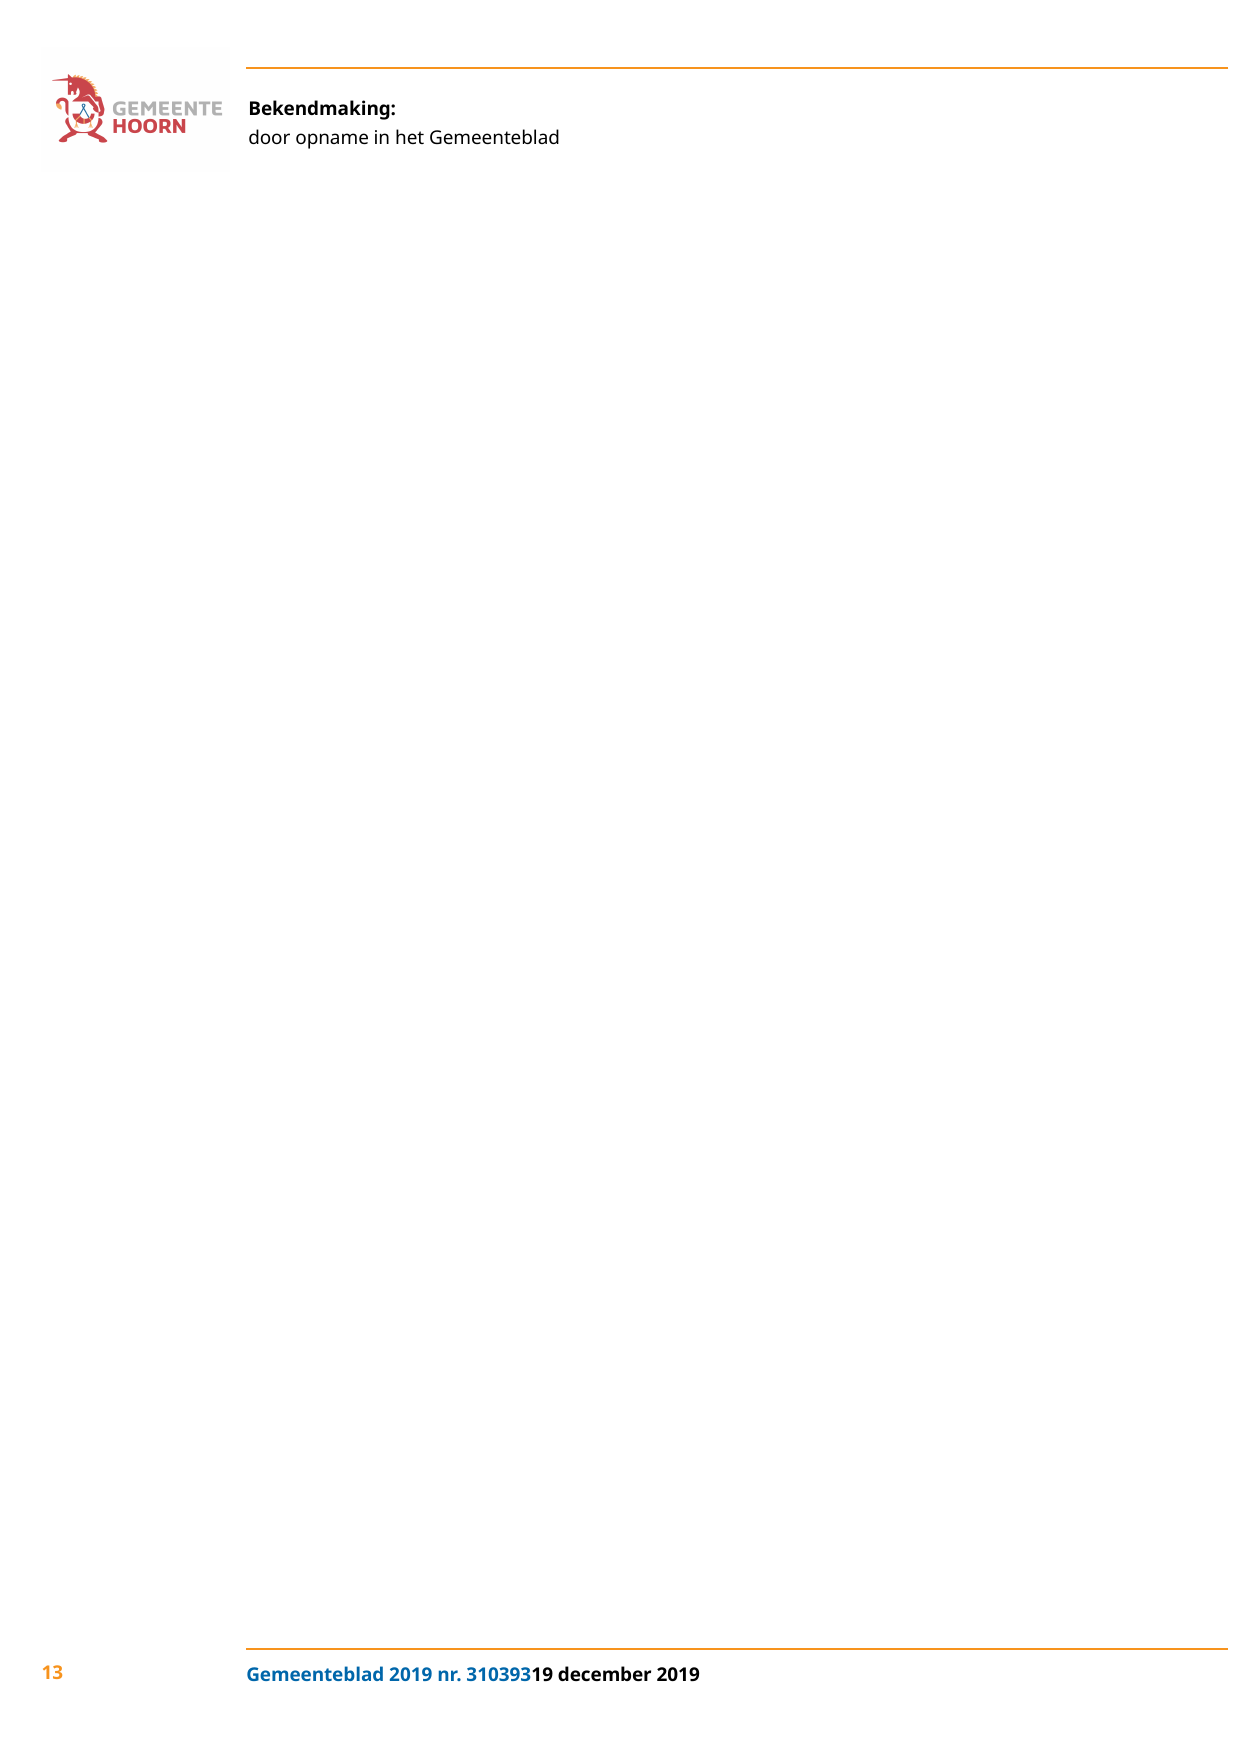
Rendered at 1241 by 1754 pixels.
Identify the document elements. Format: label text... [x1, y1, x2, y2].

picture [41, 47, 231, 172]
text Bekendmaking: [248, 95, 1152, 121]
text door opname in het Gemeenteblad [248, 124, 1152, 150]
